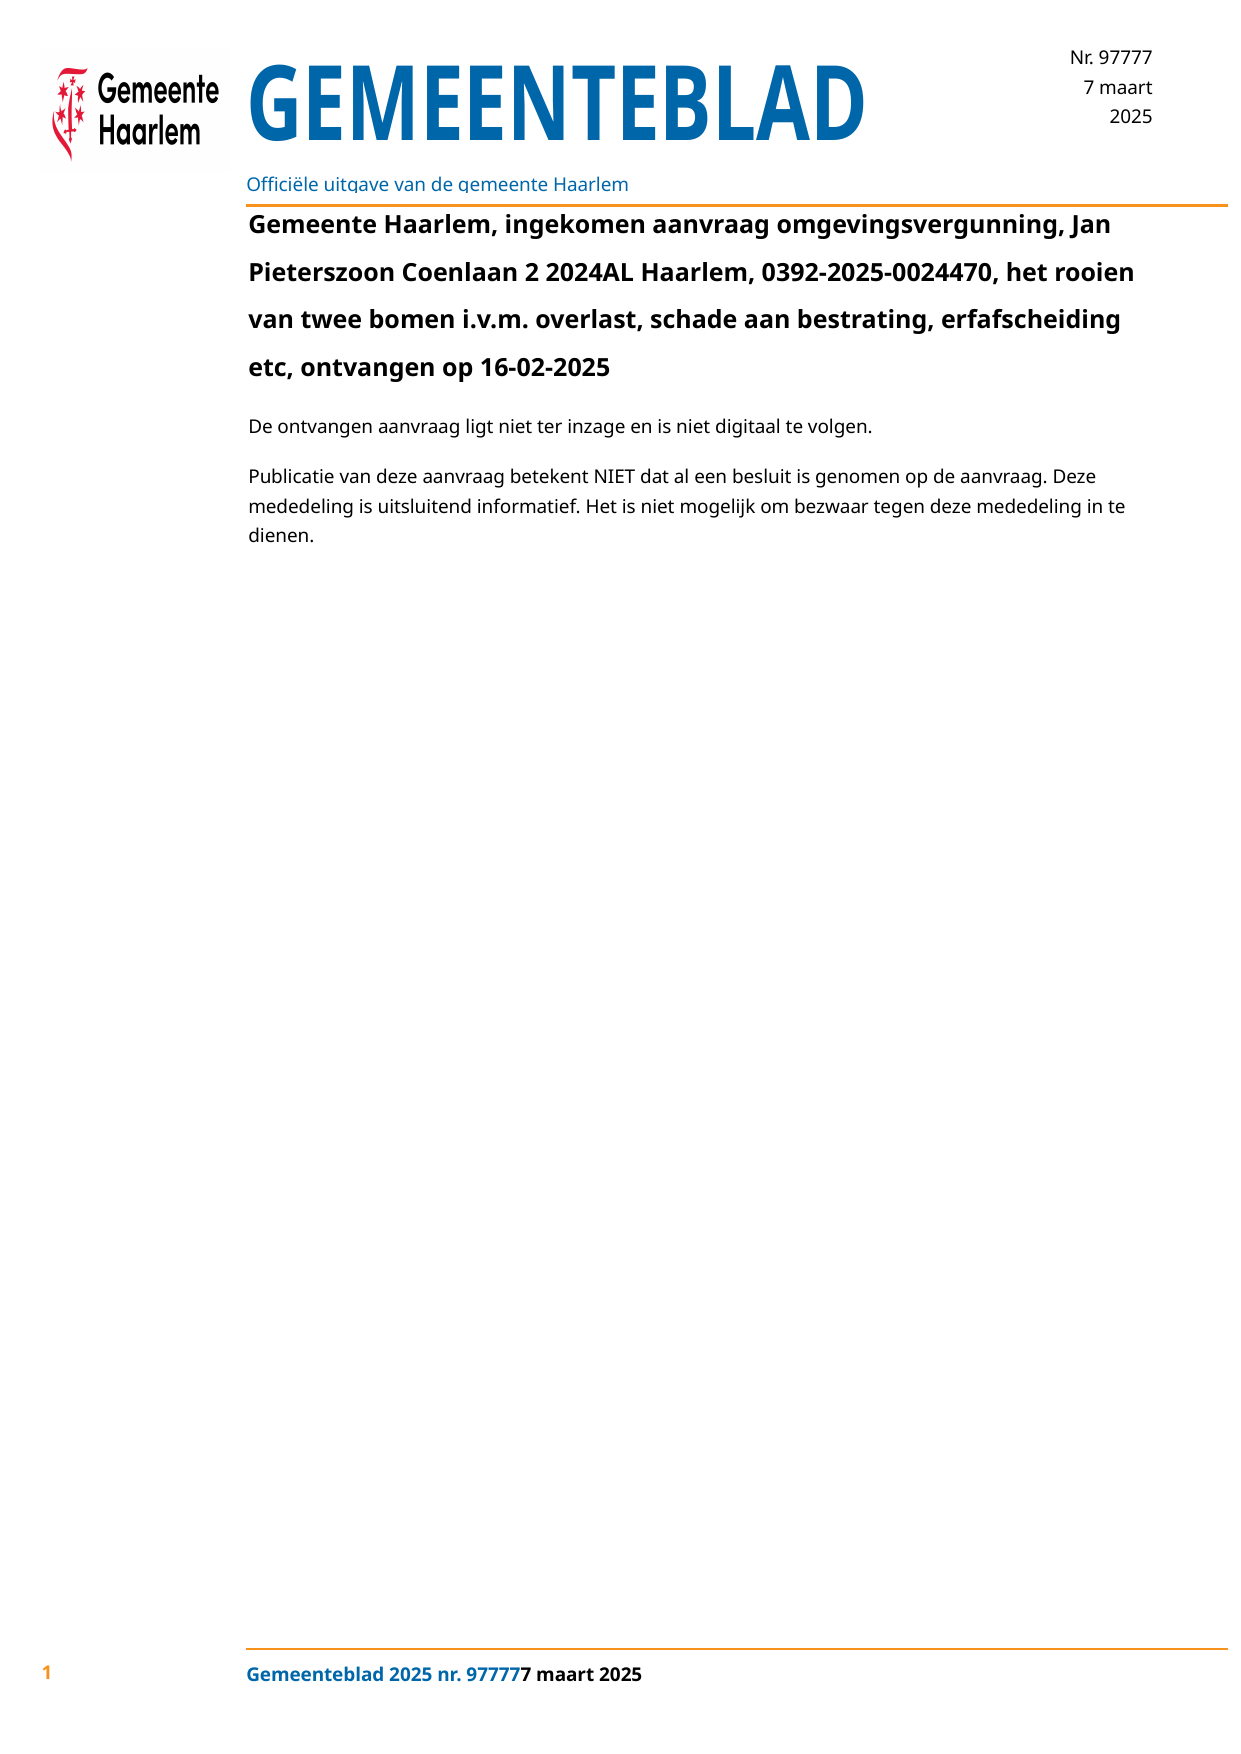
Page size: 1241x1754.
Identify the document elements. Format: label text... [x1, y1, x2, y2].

text Publicatie van deze aanvraag betekent NIET dat al een besluit is genomen op de aanvraag. Deze mededeling is uitsluitend informatief. Het is niet mogelijk om bezwaar tegen deze mededeling in te dienen. [248, 463, 1152, 548]
picture [41, 47, 231, 172]
text Gemeente Haarlem, ingekomen aanvraag omgevingsvergunning, Jan Pieterszoon Coenlaan 2 2024AL Haarlem, 0392-2025-0024470, het rooien van twee bomen i.v.m. overlast, schade aan bestrating, erfafscheiding etc, ontvangen op 16-02-2025 [248, 207, 1152, 384]
text De ontvangen aanvraag ligt niet ter inzage en is niet digitaal te volgen. [248, 413, 1152, 439]
